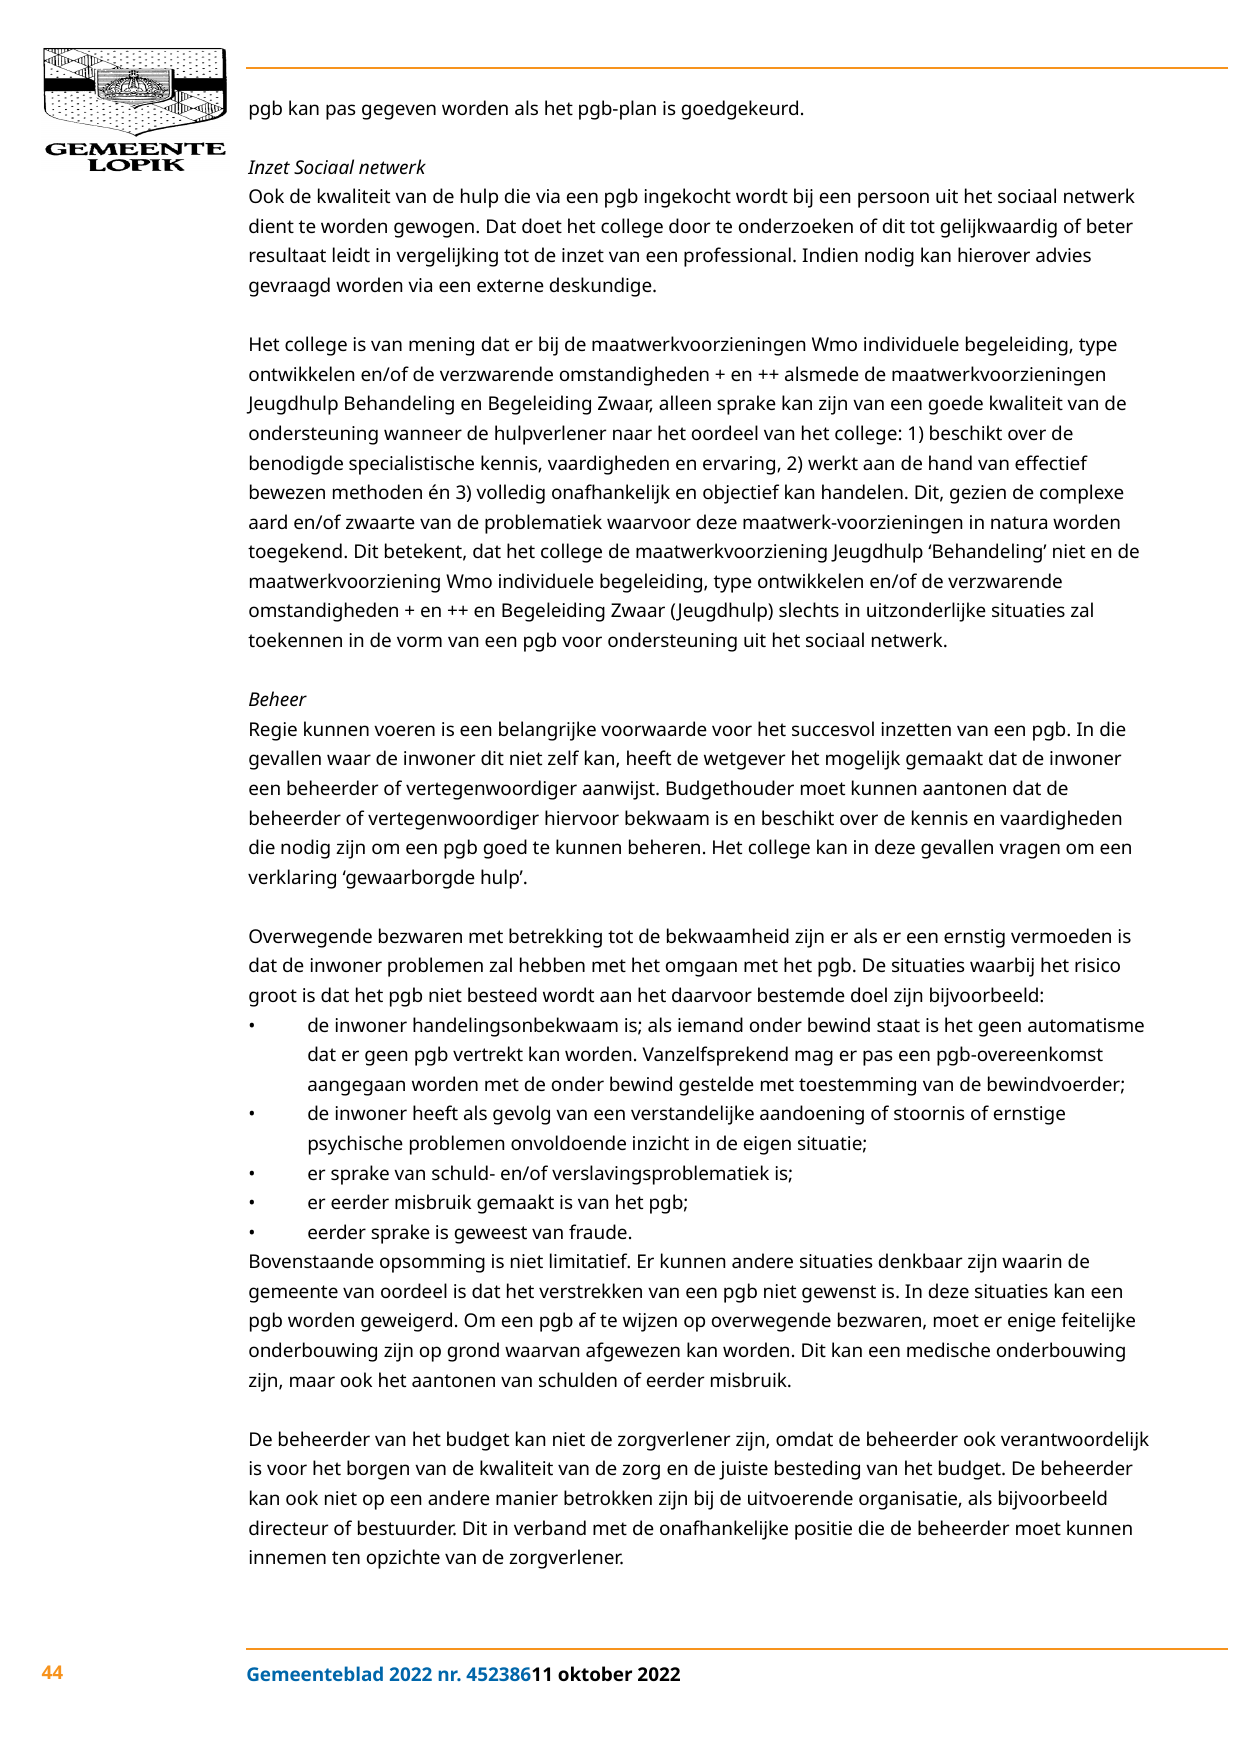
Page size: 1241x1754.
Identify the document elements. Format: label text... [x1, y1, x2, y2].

text Bovenstaande opsomming is niet limitatief. Er kunnen andere situaties denkbaar zijn waarin de gemeente van oordeel is dat het verstrekken van een pgb niet gewenst is. In deze situaties kan een pgb worden geweigerd. Om een pgb af te wijzen op overwegende bezwaren, moet er enige feitelijke onderbouwing zijn op grond waarvan afgewezen kan worden. Dit kan een medische onderbouwing zijn, maar ook het aantonen van schulden of eerder misbruik. [248, 1248, 1152, 1393]
list de inwoner handelingsonbekwaam is; als iemand onder bewind staat is het geen automatisme dat er geen pgb vertrekt kan worden. Vanzelfsprekend mag er pas een pgb-overeenkomst aangegaan worden met de onder bewind gestelde met toestemming van de bewindvoerder; [248, 1012, 1152, 1097]
text Regie kunnen voeren is een belangrijke voorwaarde voor het succesvol inzetten van een pgb. In die gevallen waar de inwoner dit niet zelf kan, heeft de wetgever het mogelijk gemaakt dat de inwoner een beheerder of vertegenwoordiger aanwijst. Budgethouder moet kunnen aantonen dat de beheerder of vertegenwoordiger hiervoor bekwaam is en beschikt over de kennis en vaardigheden die nodig zijn om een pgb goed te kunnen beheren. Het college kan in deze gevallen vragen om een verklaring ‘gewaarborgde hulp’. [248, 716, 1152, 890]
list er sprake van schuld- en/of verslavingsproblematiek is; [248, 1160, 1152, 1186]
text Overwegende bezwaren met betrekking tot de bekwaamheid zijn er als er een ernstig vermoeden is dat de inwoner problemen zal hebben met het omgaan met het pgb. De situaties waarbij het risico groot is dat het pgb niet besteed wordt aan het daarvoor bestemde doel zijn bijvoorbeeld: [248, 923, 1152, 1008]
text Beheer [248, 686, 1152, 712]
text De beheerder van het budget kan niet de zorgverlener zijn, omdat de beheerder ook verantwoordelijk is voor het borgen van de kwaliteit van de zorg en de juiste besteding van het budget. De beheerder kan ook niet op een andere manier betrokken zijn bij de uitvoerende organisatie, als bijvoorbeeld directeur of bestuurder. Dit in verband met de onafhankelijke positie die de beheerder moet kunnen innemen ten opzichte van de zorgverlener. [248, 1426, 1152, 1570]
picture [41, 47, 231, 172]
text pgb kan pas gegeven worden als het pgb-plan is goedgekeurd. [248, 95, 1152, 121]
text Inzet Sociaal netwerk [248, 154, 1152, 180]
list de inwoner heeft als gevolg van een verstandelijke aandoening of stoornis of ernstige psychische problemen onvoldoende inzicht in de eigen situatie; [248, 1101, 1152, 1156]
text Ook de kwaliteit van de hulp die via een pgb ingekocht wordt bij een persoon uit het sociaal netwerk dient te worden gewogen. Dat doet het college door te onderzoeken of dit tot gelijkwaardig of beter resultaat leidt in vergelijking tot de inzet van een professional. Indien nodig kan hierover advies gevraagd worden via een externe deskundige. [248, 183, 1152, 298]
list er eerder misbruik gemaakt is van het pgb; [248, 1189, 1152, 1215]
list eerder sprake is geweest van fraude. [248, 1219, 1152, 1245]
text Het college is van mening dat er bij de maatwerkvoorzieningen Wmo individuele begeleiding, type ontwikkelen en/of de verzwarende omstandigheden + en ++ alsmede de maatwerkvoorzieningen Jeugdhulp Behandeling en Begeleiding Zwaar, alleen sprake kan zijn van een goede kwaliteit van de ondersteuning wanneer de hulpverlener naar het oordeel van het college: 1) beschikt over de benodigde specialistische kennis, vaardigheden en ervaring, 2) werkt aan de hand van effectief bewezen methoden én 3) volledig onafhankelijk en objectief kan handelen. Dit, gezien de complexe aard en/of zwaarte van de problematiek waarvoor deze maatwerk-voorzieningen in natura worden toegekend. Dit betekent, dat het college de maatwerkvoorziening Jeugdhulp ‘Behandeling’ niet en de maatwerkvoorziening Wmo individuele begeleiding, type ontwikkelen en/of de verzwarende omstandigheden + en ++ en Begeleiding Zwaar (Jeugdhulp) slechts in uitzonderlijke situaties zal toekennen in de vorm van een pgb voor ondersteuning uit het sociaal netwerk. [248, 331, 1152, 653]
